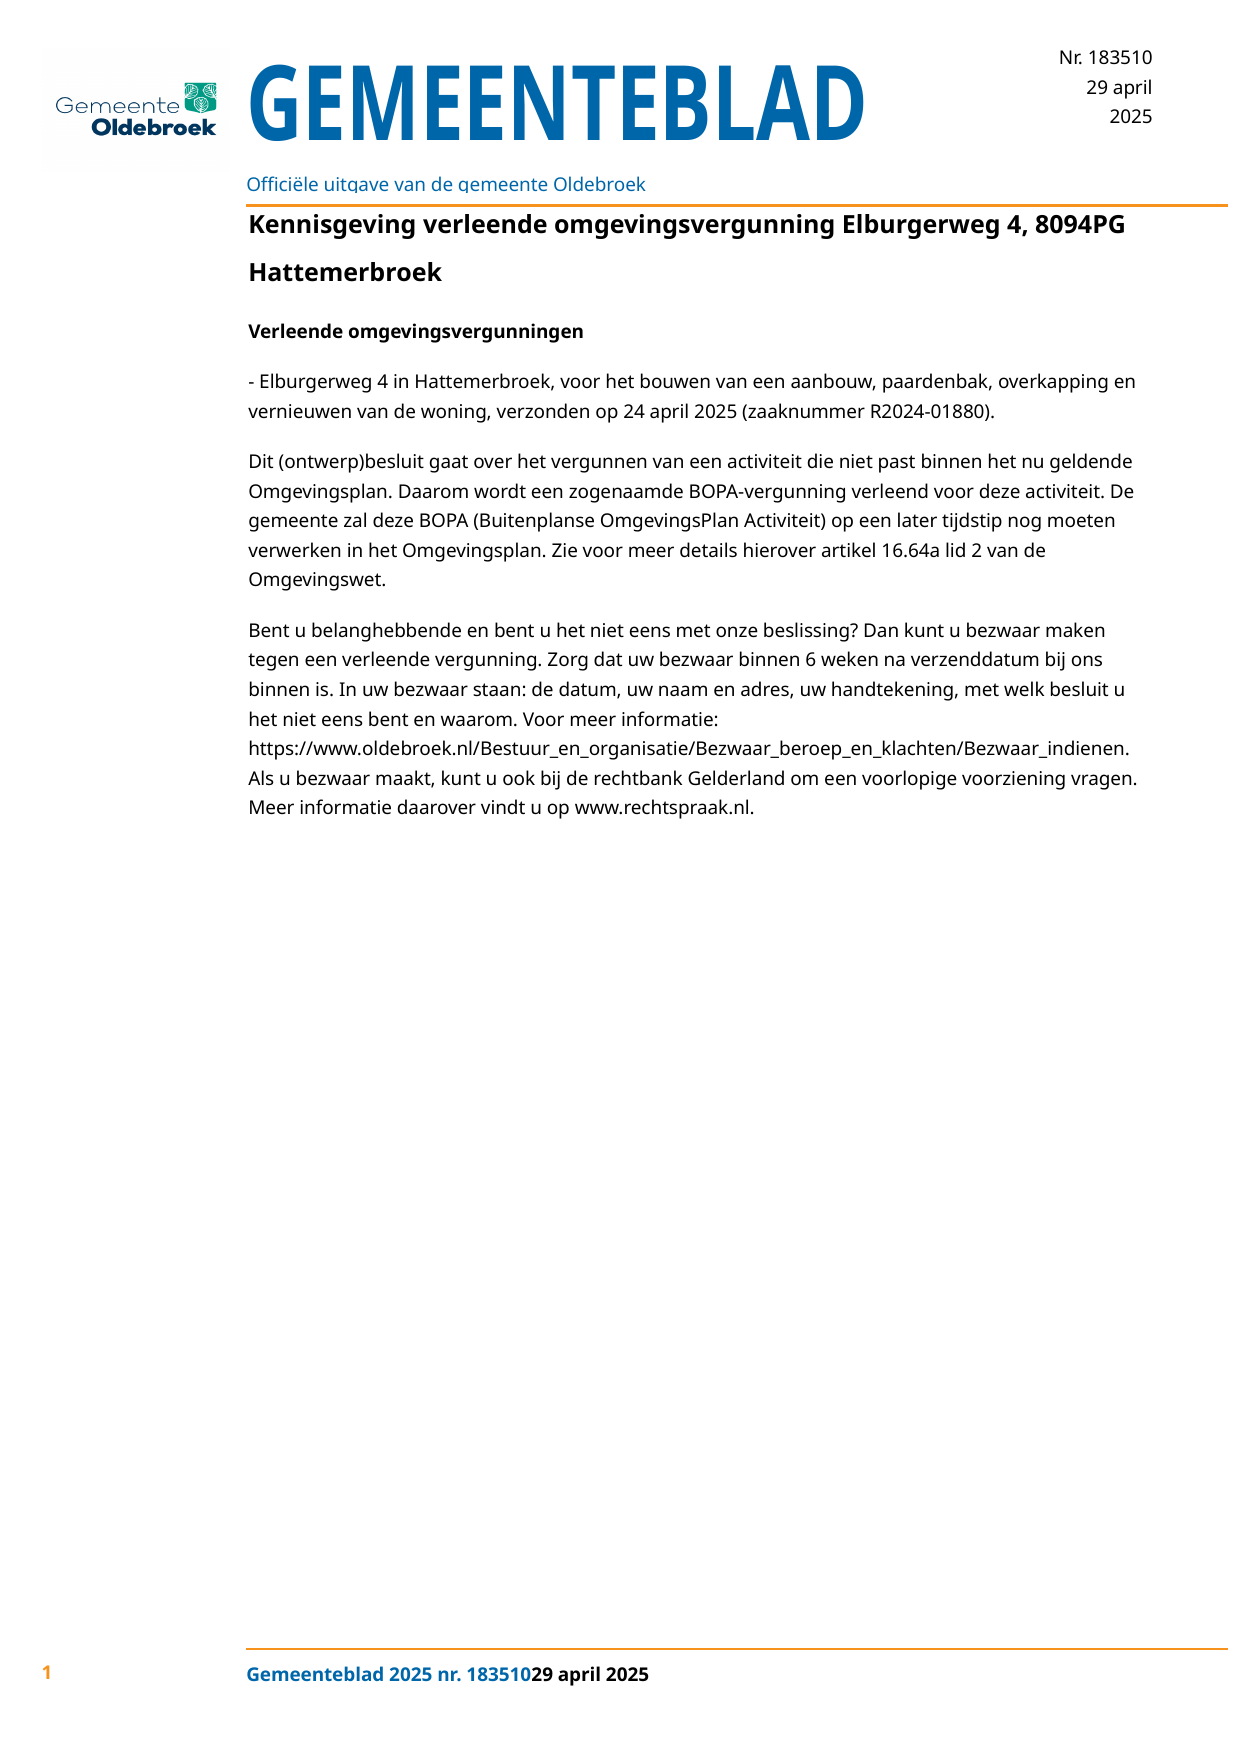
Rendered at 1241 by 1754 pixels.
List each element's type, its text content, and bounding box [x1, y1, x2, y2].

text - Elburgerweg 4 in Hattemerbroek, voor het bouwen van een aanbouw, paardenbak, overkapping en vernieuwen van de woning, verzonden op 24 april 2025 (zaaknummer R2024-01880). [248, 368, 1152, 424]
picture [41, 47, 231, 172]
text Dit (ontwerp)besluit gaat over het vergunnen van een activiteit die niet past binnen het nu geldende Omgevingsplan. Daarom wordt een zogenaamde BOPA-vergunning verleend voor deze activiteit. De gemeente zal deze BOPA (Buitenplanse OmgevingsPlan Activiteit) op een later tijdstip nog moeten verwerken in het Omgevingsplan. Zie voor meer details hierover artikel 16.64a lid 2 van de Omgevingswet. [248, 448, 1152, 592]
text Verleende omgevingsvergunningen [248, 318, 1152, 344]
text Kennisgeving verleende omgevingsvergunning Elburgerweg 4, 8094PG Hattemerbroek [248, 207, 1152, 288]
text Bent u belanghebbende en bent u het niet eens met onze beslissing? Dan kunt u bezwaar maken tegen een verleende vergunning. Zorg dat uw bezwaar binnen 6 weken na verzenddatum bij ons binnen is. In uw bezwaar staan: de datum, uw naam en adres, uw handtekening, met welk besluit u het niet eens bent en waarom. Voor meer informatie: https://www.oldebroek.nl/Bestuur_en_organisatie/Bezwaar_beroep_en_klachten/Bezwaar_indienen. Als u bezwaar maakt, kunt u ook bij de rechtbank Gelderland om een voorlopige voorziening vragen. Meer informatie daarover vindt u op www.rechtspraak.nl. [248, 617, 1152, 820]
